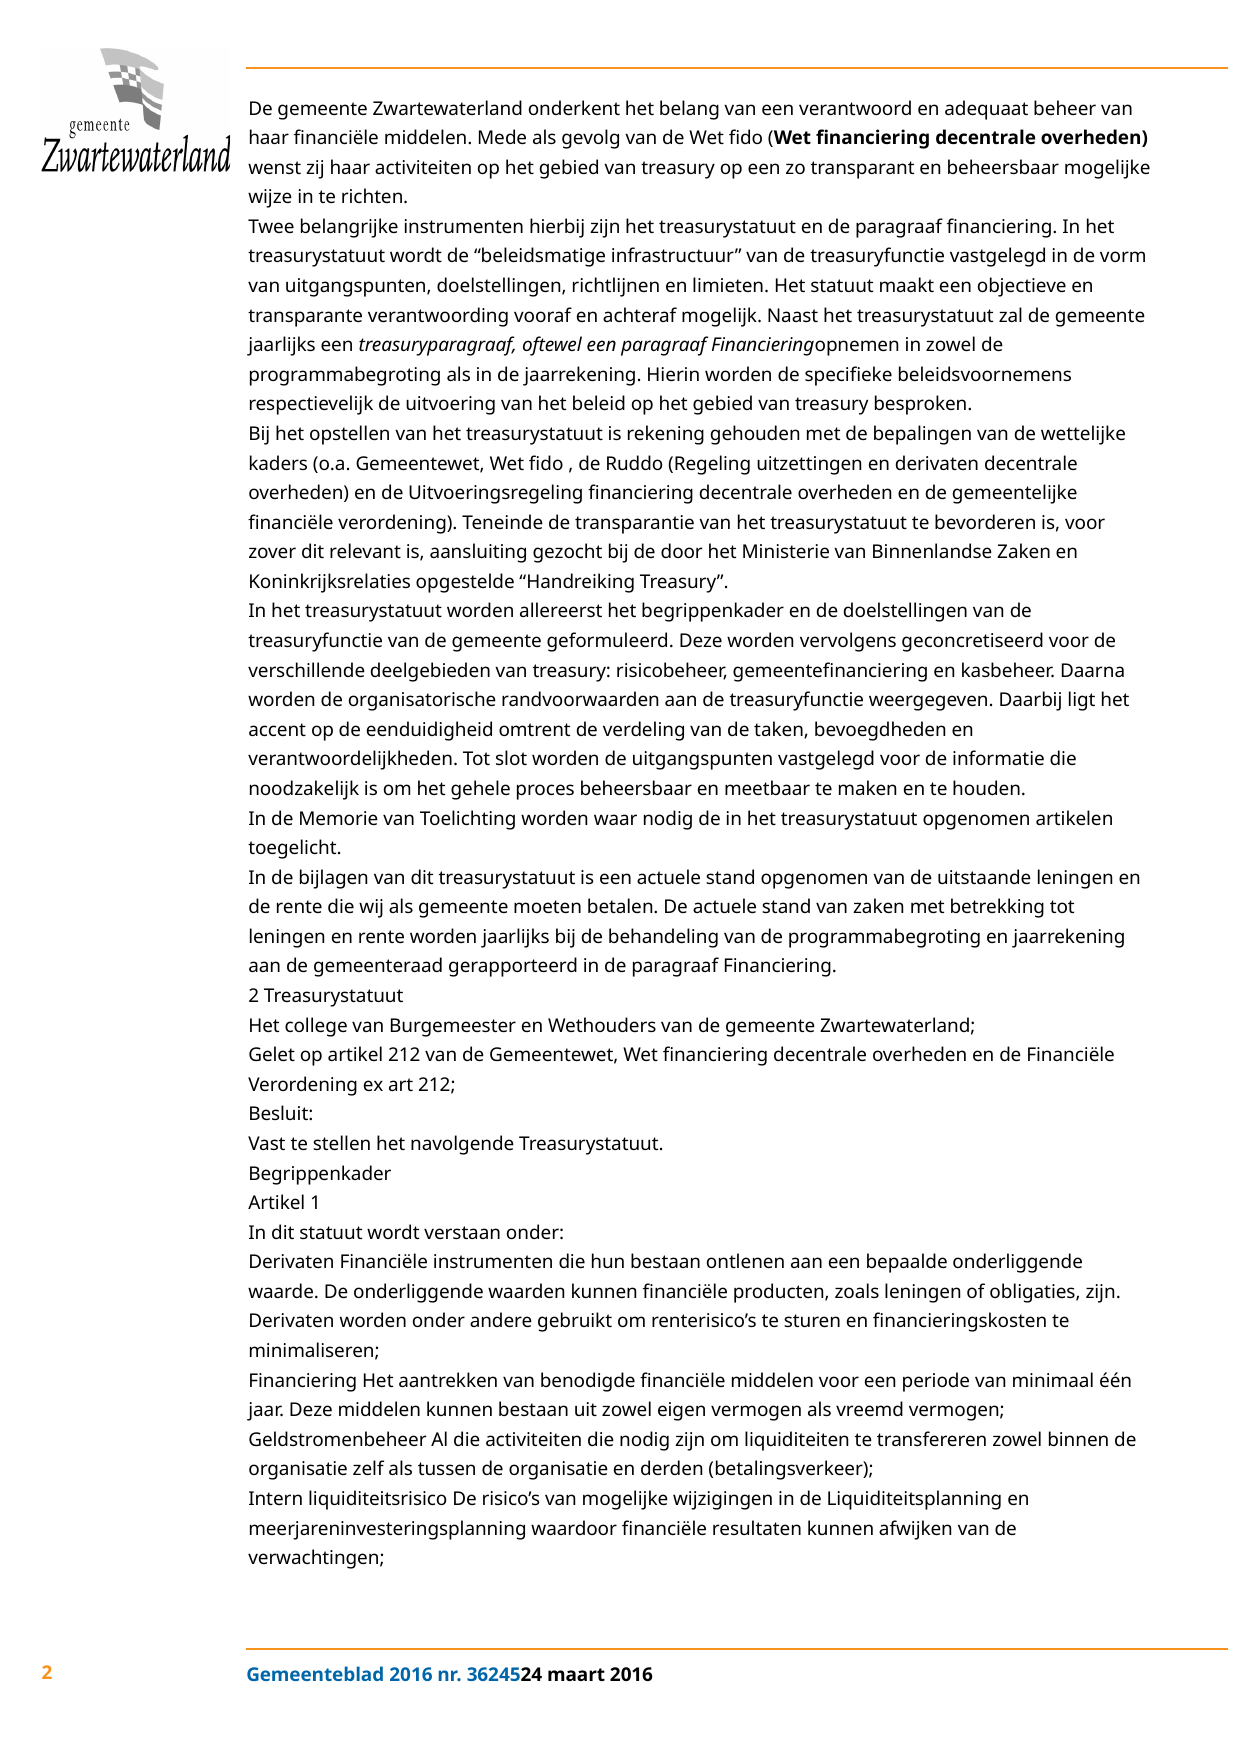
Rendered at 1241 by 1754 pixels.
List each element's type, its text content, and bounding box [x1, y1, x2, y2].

text Gelet op artikel 212 van de Gemeentewet, Wet financiering decentrale overheden en de Financiële Verordening ex art 212; [248, 1041, 1152, 1097]
text In de bijlagen van dit treasurystatuut is een actuele stand opgenomen van de uitstaande leningen en de rente die wij als gemeente moeten betalen. De actuele stand van zaken met betrekking tot leningen en rente worden jaarlijks bij de behandeling van de programmabegroting en jaarrekening aan de gemeenteraad gerapporteerd in de paragraaf Financiering. [248, 864, 1152, 978]
text Geldstromenbeheer Al die activiteiten die nodig zijn om liquiditeiten te transfereren zowel binnen de organisatie zelf als tussen de organisatie en derden (betalingsverkeer); [248, 1426, 1152, 1481]
text 2 Treasurystatuut [248, 982, 1152, 1008]
text Het college van Burgemeester en Wethouders van de gemeente Zwartewaterland; [248, 1012, 1152, 1038]
text In dit statuut wordt verstaan onder: [248, 1219, 1152, 1245]
text Financiering Het aantrekken van benodigde financiële middelen voor een periode van minimaal één jaar. Deze middelen kunnen bestaan uit zowel eigen vermogen als vreemd vermogen; [248, 1367, 1152, 1422]
text Twee belangrijke instrumenten hierbij zijn het treasurystatuut en de paragraaf financiering. In het treasurystatuut wordt de “beleidsmatige infrastructuur” van de treasuryfunctie vastgelegd in de vorm van uitgangspunten, doelstellingen, richtlijnen en limieten. Het statuut maakt een objectieve en transparante verantwoording vooraf en achteraf mogelijk. Naast het treasurystatuut zal de gemeente jaarlijks een treasuryparagraaf, oftewel een paragraaf Financieringopnemen in zowel de programmabegroting als in de jaarrekening. Hierin worden de specifieke beleidsvoornemens respectievelijk de uitvoering van het beleid op het gebied van treasury besproken. [248, 213, 1152, 416]
text Bij het opstellen van het treasurystatuut is rekening gehouden met de bepalingen van de wettelijke kaders (o.a. Gemeentewet, Wet fido , de Ruddo (Regeling uitzettingen en derivaten decentrale overheden) en de Uitvoeringsregeling financiering decentrale overheden en de gemeentelijke financiële verordening). Teneinde de transparantie van het treasurystatuut te bevorderen is, voor zover dit relevant is, aansluiting gezocht bij de door het Ministerie van Binnenlandse Zaken en Koninkrijksrelaties opgestelde “Handreiking Treasury”. [248, 420, 1152, 594]
text Derivaten Financiële instrumenten die hun bestaan ontlenen aan een bepaalde onderliggende waarde. De onderliggende waarden kunnen financiële producten, zoals leningen of obligaties, zijn. Derivaten worden onder andere gebruikt om renterisico’s te sturen en financieringskosten te minimaliseren; [248, 1248, 1152, 1363]
text Besluit: [248, 1101, 1152, 1126]
text Intern liquiditeitsrisico De risico’s van mogelijke wijzigingen in de Liquiditeitsplanning en meerjareninvesteringsplanning waardoor financiële resultaten kunnen afwijken van de verwachtingen; [248, 1485, 1152, 1570]
picture [41, 47, 231, 172]
text Vast te stellen het navolgende Treasurystatuut. [248, 1130, 1152, 1156]
text Begrippenkader [248, 1160, 1152, 1186]
text In het treasurystatuut worden allereerst het begrippenkader en de doelstellingen van de treasuryfunctie van de gemeente geformuleerd. Deze worden vervolgens geconcretiseerd voor de verschillende deelgebieden van treasury: risicobeheer, gemeentefinanciering en kasbeheer. Daarna worden de organisatorische randvoorwaarden aan de treasuryfunctie weergegeven. Daarbij ligt het accent op de eenduidigheid omtrent de verdeling van de taken, bevoegdheden en verantwoordelijkheden. Tot slot worden de uitgangspunten vastgelegd voor de informatie die noodzakelijk is om het gehele proces beheersbaar en meetbaar te maken en te houden. [248, 598, 1152, 801]
text Artikel 1 [248, 1189, 1152, 1215]
text De gemeente Zwartewaterland onderkent het belang van een verantwoord en adequaat beheer van haar financiële middelen. Mede als gevolg van de Wet fido (Wet financiering decentrale overheden) wenst zij haar activiteiten op het gebied van treasury op een zo transparant en beheersbaar mogelijke wijze in te richten. [248, 95, 1152, 209]
text In de Memorie van Toelichting worden waar nodig de in het treasurystatuut opgenomen artikelen toegelicht. [248, 805, 1152, 860]
